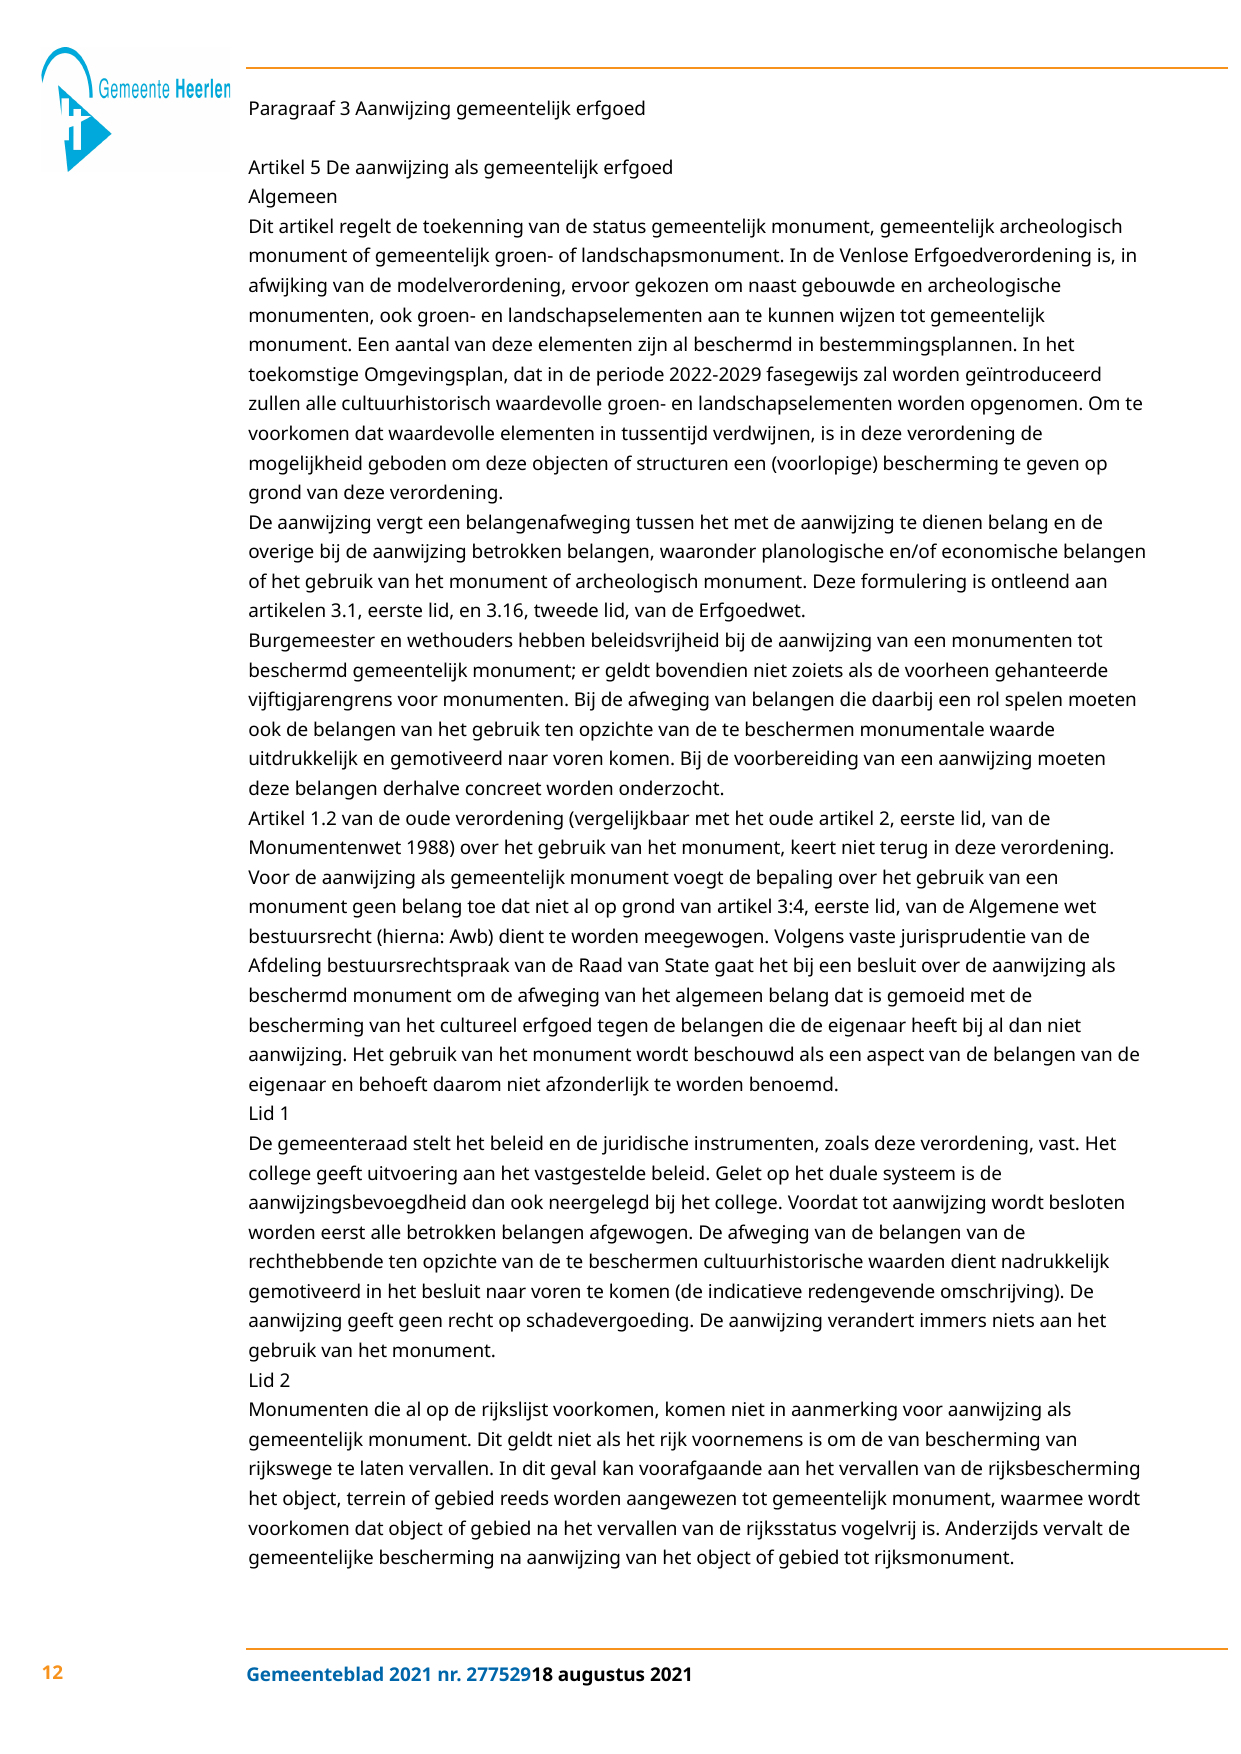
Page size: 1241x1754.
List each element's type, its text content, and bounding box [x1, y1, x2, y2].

text Dit artikel regelt de toekenning van de status gemeentelijk monument, gemeentelijk archeologisch monument of gemeentelijk groen- of landschapsmonument. In de Venlose Erfgoedverordening is, in afwijking van de modelverordening, ervoor gekozen om naast gebouwde en archeologische monumenten, ook groen- en landschapselementen aan te kunnen wijzen tot gemeentelijk monument. Een aantal van deze elementen zijn al beschermd in bestemmingsplannen. In het toekomstige Omgevingsplan, dat in de periode 2022-2029 fasegewijs zal worden geïntroduceerd zullen alle cultuurhistorisch waardevolle groen- en landschapselementen worden opgenomen. Om te voorkomen dat waardevolle elementen in tussentijd verdwijnen, is in deze verordening de mogelijkheid geboden om deze objecten of structuren een (voorlopige) bescherming te geven op grond van deze verordening. [248, 213, 1152, 505]
text Artikel 5 De aanwijzing als gemeentelijk erfgoed [248, 154, 1152, 180]
text De gemeenteraad stelt het beleid en de juridische instrumenten, zoals deze verordening, vast. Het college geeft uitvoering aan het vastgestelde beleid. Gelet op het duale systeem is de aanwijzingsbevoegdheid dan ook neergelegd bij het college. Voordat tot aanwijzing wordt besloten worden eerst alle betrokken belangen afgewogen. De afweging van de belangen van de rechthebbende ten opzichte van de te beschermen cultuurhistorische waarden dient nadrukkelijk gemotiveerd in het besluit naar voren te komen (de indicatieve redengevende omschrijving). De aanwijzing geeft geen recht op schadevergoeding. De aanwijzing verandert immers niets aan het gebruik van het monument. [248, 1130, 1152, 1363]
picture [41, 47, 59, 70]
text Lid 1 [248, 1101, 1152, 1126]
text Algemeen [248, 183, 1152, 209]
picture [41, 47, 231, 172]
text Monumenten die al op de rijkslijst voorkomen, komen niet in aanmerking voor aanwijzing als gemeentelijk monument. Dit geldt niet als het rijk voornemens is om de van bescherming van rijkswege te laten vervallen. In dit geval kan voorafgaande aan het vervallen van de rijksbescherming het object, terrein of gebied reeds worden aangewezen tot gemeentelijk monument, waarmee wordt voorkomen dat object of gebied na het vervallen van de rijksstatus vogelvrij is. Anderzijds vervalt de gemeentelijke bescherming na aanwijzing van het object of gebied tot rijksmonument. [248, 1396, 1152, 1570]
text Artikel 1.2 van de oude verordening (vergelijkbaar met het oude artikel 2, eerste lid, van de Monumentenwet 1988) over het gebruik van het monument, keert niet terug in deze verordening. Voor de aanwijzing als gemeentelijk monument voegt de bepaling over het gebruik van een monument geen belang toe dat niet al op grond van artikel 3:4, eerste lid, van de Algemene wet bestuursrecht (hierna: Awb) dient te worden meegewogen. Volgens vaste jurisprudentie van de Afdeling bestuursrechtspraak van de Raad van State gaat het bij een besluit over de aanwijzing als beschermd monument om de afweging van het algemeen belang dat is gemoeid met de bescherming van het cultureel erfgoed tegen de belangen die de eigenaar heeft bij al dan niet aanwijzing. Het gebruik van het monument wordt beschouwd als een aspect van de belangen van de eigenaar en behoeft daarom niet afzonderlijk te worden benoemd. [248, 805, 1152, 1097]
text Paragraaf 3 Aanwijzing gemeentelijk erfgoed [248, 95, 1152, 121]
text Lid 2 [248, 1367, 1152, 1393]
text De aanwijzing vergt een belangenafweging tussen het met de aanwijzing te dienen belang en de overige bij de aanwijzing betrokken belangen, waaronder planologische en/of economische belangen of het gebruik van het monument of archeologisch monument. Deze formulering is ontleend aan artikelen 3.1, eerste lid, en 3.16, tweede lid, van de Erfgoedwet. [248, 509, 1152, 623]
text Burgemeester en wethouders hebben beleidsvrijheid bij de aanwijzing van een monumenten tot beschermd gemeentelijk monument; er geldt bovendien niet zoiets als de voorheen gehanteerde vijftigjarengrens voor monumenten. Bij de afweging van belangen die daarbij een rol spelen moeten ook de belangen van het gebruik ten opzichte van de te beschermen monumentale waarde uitdrukkelijk en gemotiveerd naar voren komen. Bij de voorbereiding van een aanwijzing moeten deze belangen derhalve concreet worden onderzocht. [248, 627, 1152, 801]
